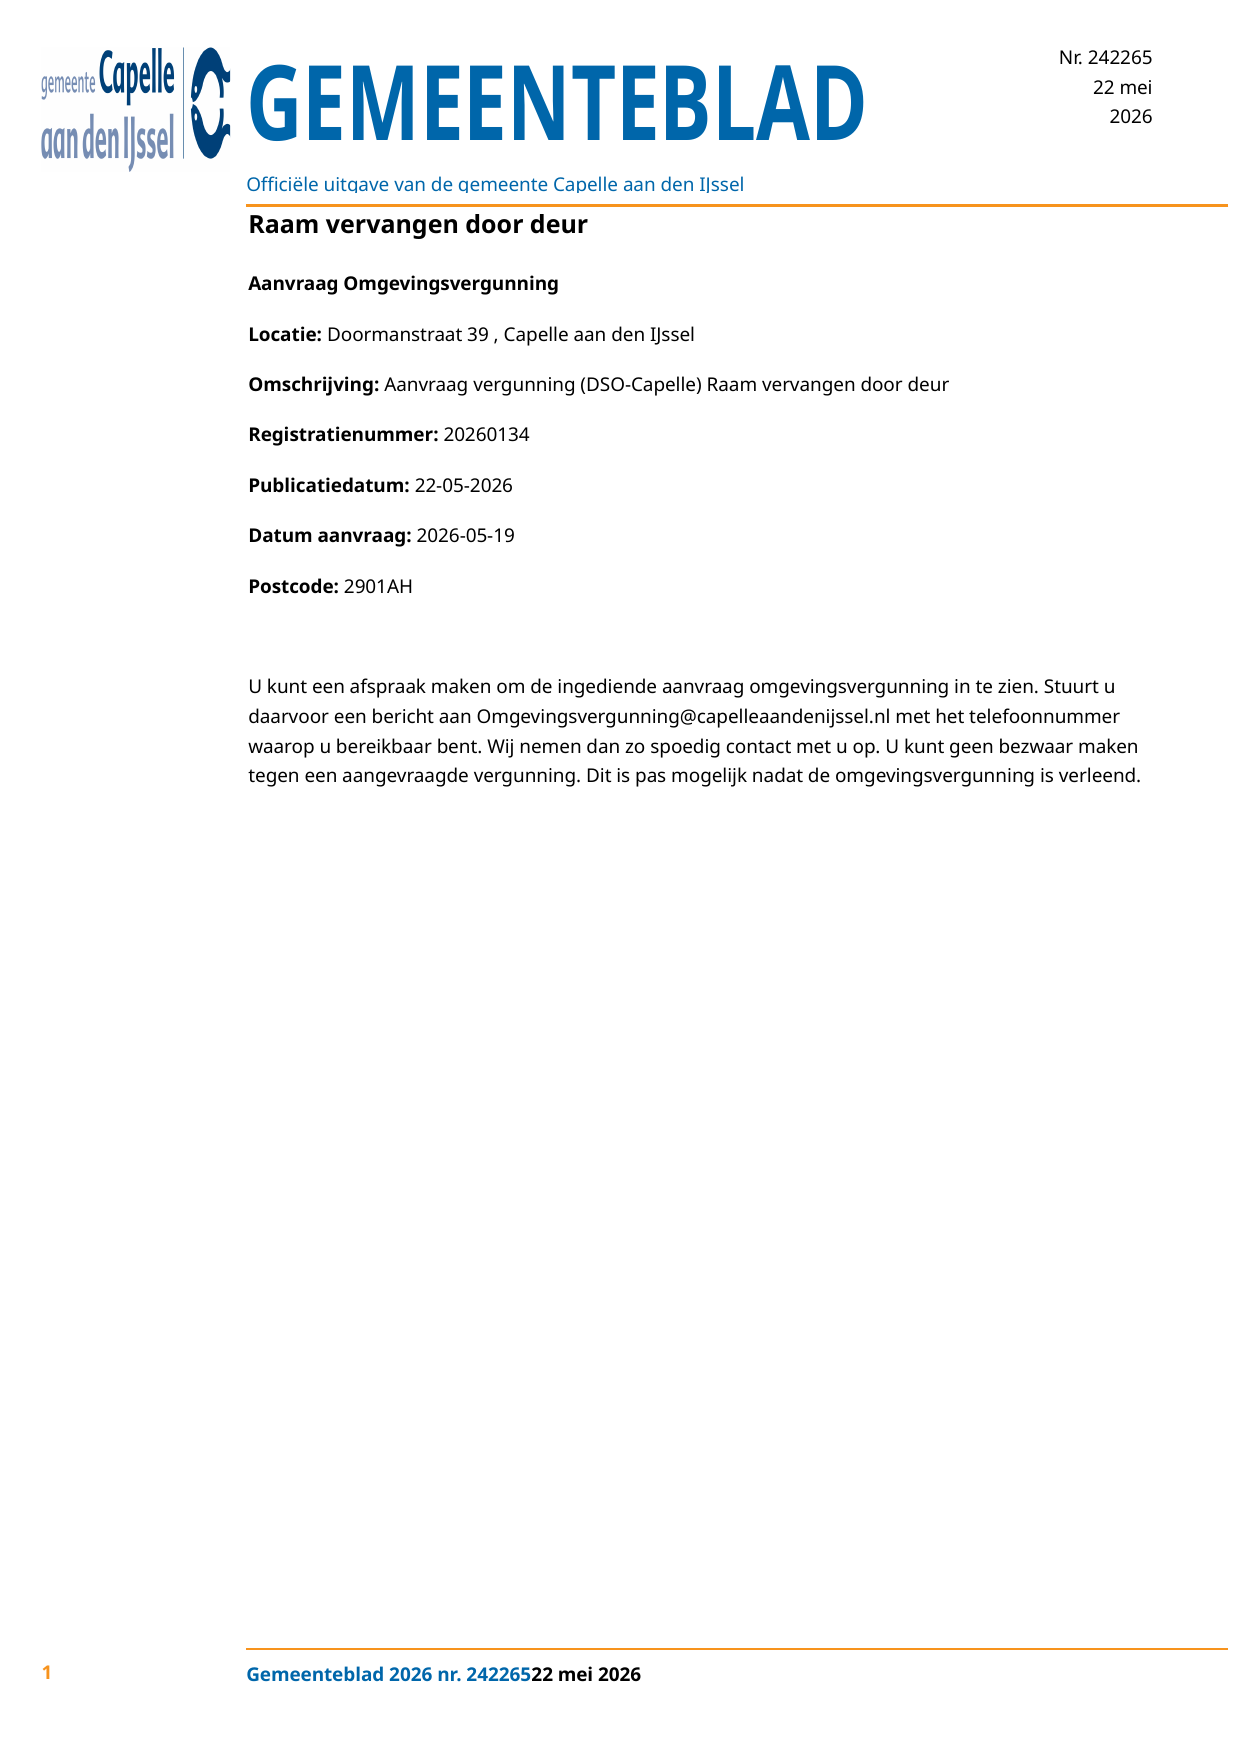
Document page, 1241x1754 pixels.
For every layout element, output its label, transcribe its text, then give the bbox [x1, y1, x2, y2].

text Publicatiedatum: 22-05-2026 [248, 472, 1152, 498]
text Omschrijving: Aanvraag vergunning (DSO-Capelle) Raam vervangen door deur [248, 371, 1152, 397]
text U kunt een afspraak maken om de ingediende aanvraag omgevingsvergunning in te zien. Stuurt u daarvoor een bericht aan Omgevingsvergunning@capelleaandenijssel.nl met het telefoonnummer waarop u bereikbaar bent. Wij nemen dan zo spoedig contact met u op. U kunt geen bezwaar maken tegen een aangevraagde vergunning. Dit is pas mogelijk nadat de omgevingsvergunning is verleend. [248, 674, 1152, 788]
text Raam vervangen door deur [248, 207, 1152, 241]
text Aanvraag Omgevingsvergunning [248, 270, 1152, 296]
text Locatie: Doormanstraat 39 , Capelle aan den IJssel [248, 321, 1152, 346]
picture [41, 47, 231, 172]
text Datum aanvraag: 2026-05-19 [248, 522, 1152, 548]
text Registratienummer: 20260134 [248, 422, 1152, 447]
text Postcode: 2901AH [248, 573, 1152, 598]
